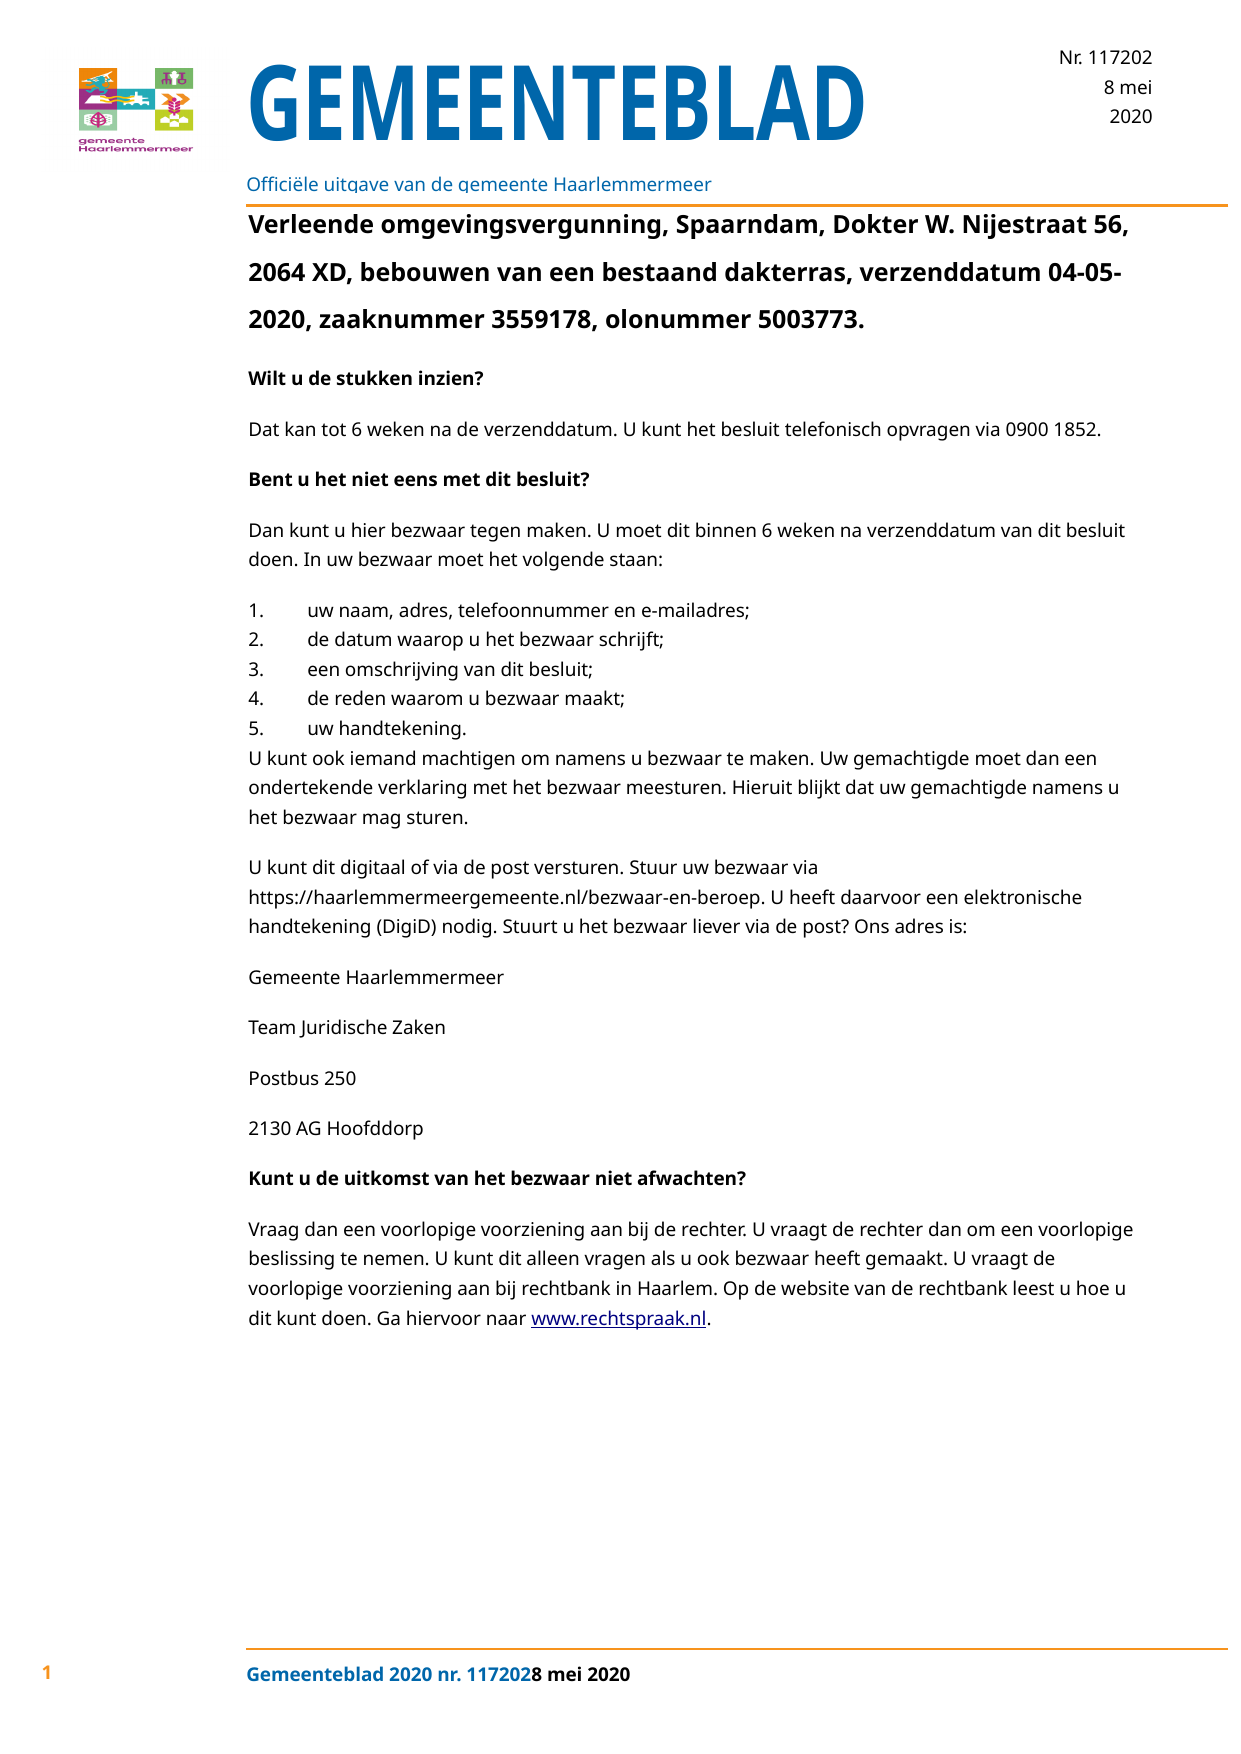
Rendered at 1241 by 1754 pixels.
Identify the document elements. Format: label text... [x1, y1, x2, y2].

list een omschrijving van dit besluit; [248, 656, 1152, 682]
list de datum waarop u het bezwaar schrijft; [248, 626, 1152, 652]
text Verleende omgevingsvergunning, Spaarndam, Dokter W. Nijestraat 56, 2064 XD, bebouwen van een bestaand dakterras, verzenddatum 04-05-2020, zaaknummer 3559178, olonummer 5003773. [248, 207, 1152, 336]
text Gemeente Haarlemmermeer [248, 964, 1152, 989]
list uw naam, adres, telefoonnummer en e-mailadres; [248, 597, 1152, 622]
text Team Juridische Zaken [248, 1014, 1152, 1040]
text U kunt dit digitaal of via de post versturen. Stuur uw bezwaar via https://haarlemmermeergemeente.nl/bezwaar-en-beroep. U heeft daarvoor een elektronische handtekening (DigiD) nodig. Stuurt u het bezwaar liever via de post? Ons adres is: [248, 854, 1152, 939]
text Postbus 250 [248, 1065, 1152, 1090]
text Vraag dan een voorlopige voorziening aan bij de rechter. U vraagt de rechter dan om een voorlopige beslissing te nemen. U kunt dit alleen vragen als u ook bezwaar heeft gemaakt. U vraagt de voorlopige voorziening aan bij rechtbank in Haarlem. Op de website van de rechtbank leest u hoe u dit kunt doen. Ga hiervoor naar www.rechtspraak.nl. [248, 1216, 1152, 1330]
text Dan kunt u hier bezwaar tegen maken. U moet dit binnen 6 weken na verzenddatum van dit besluit doen. In uw bezwaar moet het volgende staan: [248, 517, 1152, 572]
text Dat kan tot 6 weken na de verzenddatum. U kunt het besluit telefonisch opvragen via 0900 1852. [248, 416, 1152, 442]
list uw handtekening. [248, 715, 1152, 741]
list de reden waarom u bezwaar maakt; [248, 686, 1152, 711]
text Wilt u de stukken inzien? [248, 366, 1152, 391]
text 2130 AG Hoofddorp [248, 1115, 1152, 1141]
text Kunt u de uitkomst van het bezwaar niet afwachten? [248, 1166, 1152, 1191]
picture [41, 47, 231, 172]
text U kunt ook iemand machtigen om namens u bezwaar te maken. Uw gemachtigde moet dan een ondertekende verklaring met het bezwaar meesturen. Hieruit blijkt dat uw gemachtigde namens u het bezwaar mag sturen. [248, 745, 1152, 829]
text Bent u het niet eens met dit besluit? [248, 466, 1152, 492]
